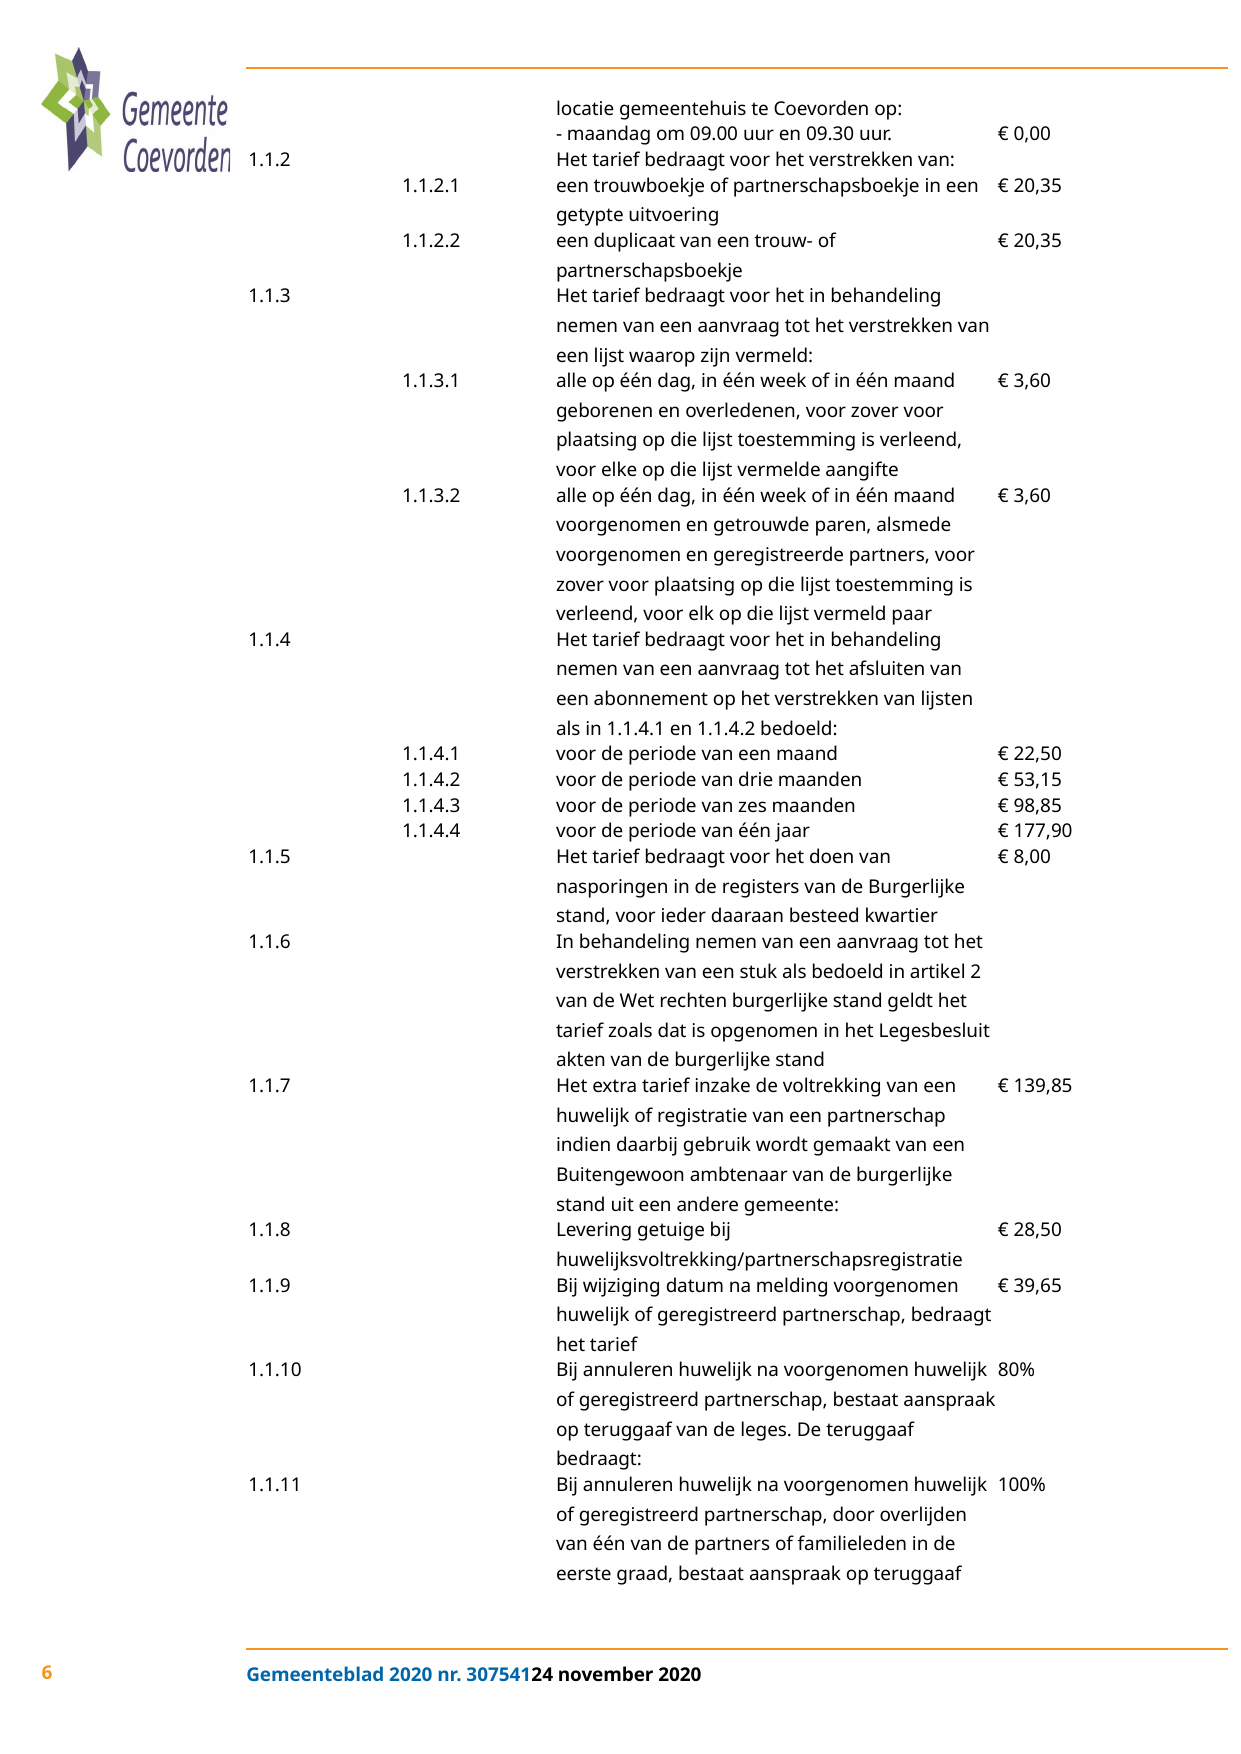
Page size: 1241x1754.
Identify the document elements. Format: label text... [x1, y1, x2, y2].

table_cell 1.1.9 [248, 1272, 402, 1357]
table_cell € 3,60 [998, 368, 1152, 482]
table_cell voor de periode van drie maanden [556, 766, 998, 792]
table_cell [402, 626, 556, 741]
table_cell € 0,00 [998, 121, 1152, 146]
table_cell Het extra tarief inzake de voltrekking van een huwelijk of registratie van een partnerschap indien daarbij gebruik wordt gemaakt van een Buitengewoon ambtenaar van de burgerlijke stand uit een andere gemeente: [556, 1073, 998, 1216]
table_cell [402, 121, 556, 146]
table_cell € 3,60 [998, 482, 1152, 626]
table_cell voor de periode van één jaar [556, 818, 998, 843]
table_cell [248, 95, 402, 121]
table_cell € 39,65 [998, 1272, 1152, 1357]
table_cell € 20,35 [998, 227, 1152, 283]
table_cell 80% [998, 1357, 1152, 1471]
table_cell Het tarief bedraagt voor het doen van nasporingen in de registers van de Burgerlijke stand, voor ieder daaraan besteed kwartier [556, 844, 998, 928]
table_cell € 139,85 [998, 1073, 1152, 1216]
table_cell 1.1.5 [248, 844, 402, 928]
table_cell [248, 741, 402, 766]
table_cell Bij wijziging datum na melding voorgenomen huwelijk of geregistreerd partnerschap, bedraagt het tarief [556, 1272, 998, 1357]
table_cell [248, 792, 402, 818]
table_cell 1.1.2.2 [402, 227, 556, 283]
table_cell alle op één dag, in één week of in één maand voorgenomen en getrouwde paren, alsmede voorgenomen en geregistreerde partners, voor zover voor plaatsing op die lijst toestemming is verleend, voor elk op die lijst vermeld paar [556, 482, 998, 626]
table_cell 1.1.3.2 [402, 482, 556, 626]
table_cell een trouwboekje of partnerschapsboekje in een getypte uitvoering [556, 172, 998, 227]
table_cell een duplicaat van een trouw- of partnerschapsboekje [556, 227, 998, 283]
table_cell 1.1.4.1 [402, 741, 556, 766]
table_cell alle op één dag, in één week of in één maand geborenen en overledenen, voor zover voor plaatsing op die lijst toestemming is verleend, voor elke op die lijst vermelde aangifte [556, 368, 998, 482]
table_cell [402, 146, 556, 172]
table_cell [248, 818, 402, 843]
table_cell [402, 283, 556, 367]
table_cell [402, 1471, 556, 1586]
table_cell [998, 626, 1152, 741]
table_cell [402, 928, 556, 1072]
table_cell [248, 482, 402, 626]
table_cell - maandag om 09.00 uur en 09.30 uur. [556, 121, 998, 146]
table_cell [998, 928, 1152, 1072]
table_cell locatie gemeentehuis te Coevorden op: [556, 95, 998, 121]
table_cell 1.1.7 [248, 1073, 402, 1216]
table_cell € 28,50 [998, 1216, 1152, 1272]
table_cell Het tarief bedraagt voor het in behandeling nemen van een aanvraag tot het verstrekken van een lijst waarop zijn vermeld: [556, 283, 998, 367]
table_cell [248, 368, 402, 482]
table_cell 1.1.4.3 [402, 792, 556, 818]
table_cell 1.1.2.1 [402, 172, 556, 227]
table_cell voor de periode van zes maanden [556, 792, 998, 818]
table_cell [248, 766, 402, 792]
table_cell € 20,35 [998, 172, 1152, 227]
table_cell 1.1.4.4 [402, 818, 556, 843]
table_cell [248, 121, 402, 146]
table_cell [402, 95, 556, 121]
table_cell voor de periode van een maand [556, 741, 998, 766]
table_cell [998, 283, 1152, 367]
table_cell 1.1.4 [248, 626, 402, 741]
table_cell 1.1.11 [248, 1471, 402, 1586]
table_cell 1.1.2 [248, 146, 402, 172]
table_cell [402, 1357, 556, 1471]
table_cell [402, 1216, 556, 1272]
table_cell 1.1.8 [248, 1216, 402, 1272]
table_cell € 53,15 [998, 766, 1152, 792]
table_cell Het tarief bedraagt voor het verstrekken van: [556, 146, 998, 172]
table_cell In behandeling nemen van een aanvraag tot het verstrekken van een stuk als bedoeld in artikel 2 van de Wet rechten burgerlijke stand geldt het tarief zoals dat is opgenomen in het Legesbesluit akten van de burgerlijke stand [556, 928, 998, 1072]
picture [41, 47, 231, 172]
table_cell [248, 172, 402, 227]
table_cell 1.1.6 [248, 928, 402, 1072]
table_cell € 22,50 [998, 741, 1152, 766]
table_cell 1.1.3.1 [402, 368, 556, 482]
table_cell € 8,00 [998, 844, 1152, 928]
table_cell 1.1.4.2 [402, 766, 556, 792]
table_cell [402, 1272, 556, 1357]
table_cell [998, 95, 1152, 121]
table_cell Bij annuleren huwelijk na voorgenomen huwelijk of geregistreerd partnerschap, door overlijden van één van de partners of familieleden in de eerste graad, bestaat aanspraak op teruggaaf [556, 1471, 998, 1586]
table_cell Het tarief bedraagt voor het in behandeling nemen van een aanvraag tot het afsluiten van een abonnement op het verstrekken van lijsten als in 1.1.4.1 en 1.1.4.2 bedoeld: [556, 626, 998, 741]
table_cell [402, 844, 556, 928]
table_cell [402, 1073, 556, 1216]
table_cell Levering getuige bij huwelijksvoltrekking/partnerschapsregistratie [556, 1216, 998, 1272]
table_cell € 98,85 [998, 792, 1152, 818]
table_cell 1.1.3 [248, 283, 402, 367]
table_cell [998, 146, 1152, 172]
table_cell [248, 227, 402, 283]
table_cell € 177,90 [998, 818, 1152, 843]
table_cell Bij annuleren huwelijk na voorgenomen huwelijk of geregistreerd partnerschap, bestaat aanspraak op teruggaaf van de leges. De teruggaaf bedraagt: [556, 1357, 998, 1471]
table_cell 100% [998, 1471, 1152, 1586]
table_cell 1.1.10 [248, 1357, 402, 1471]
